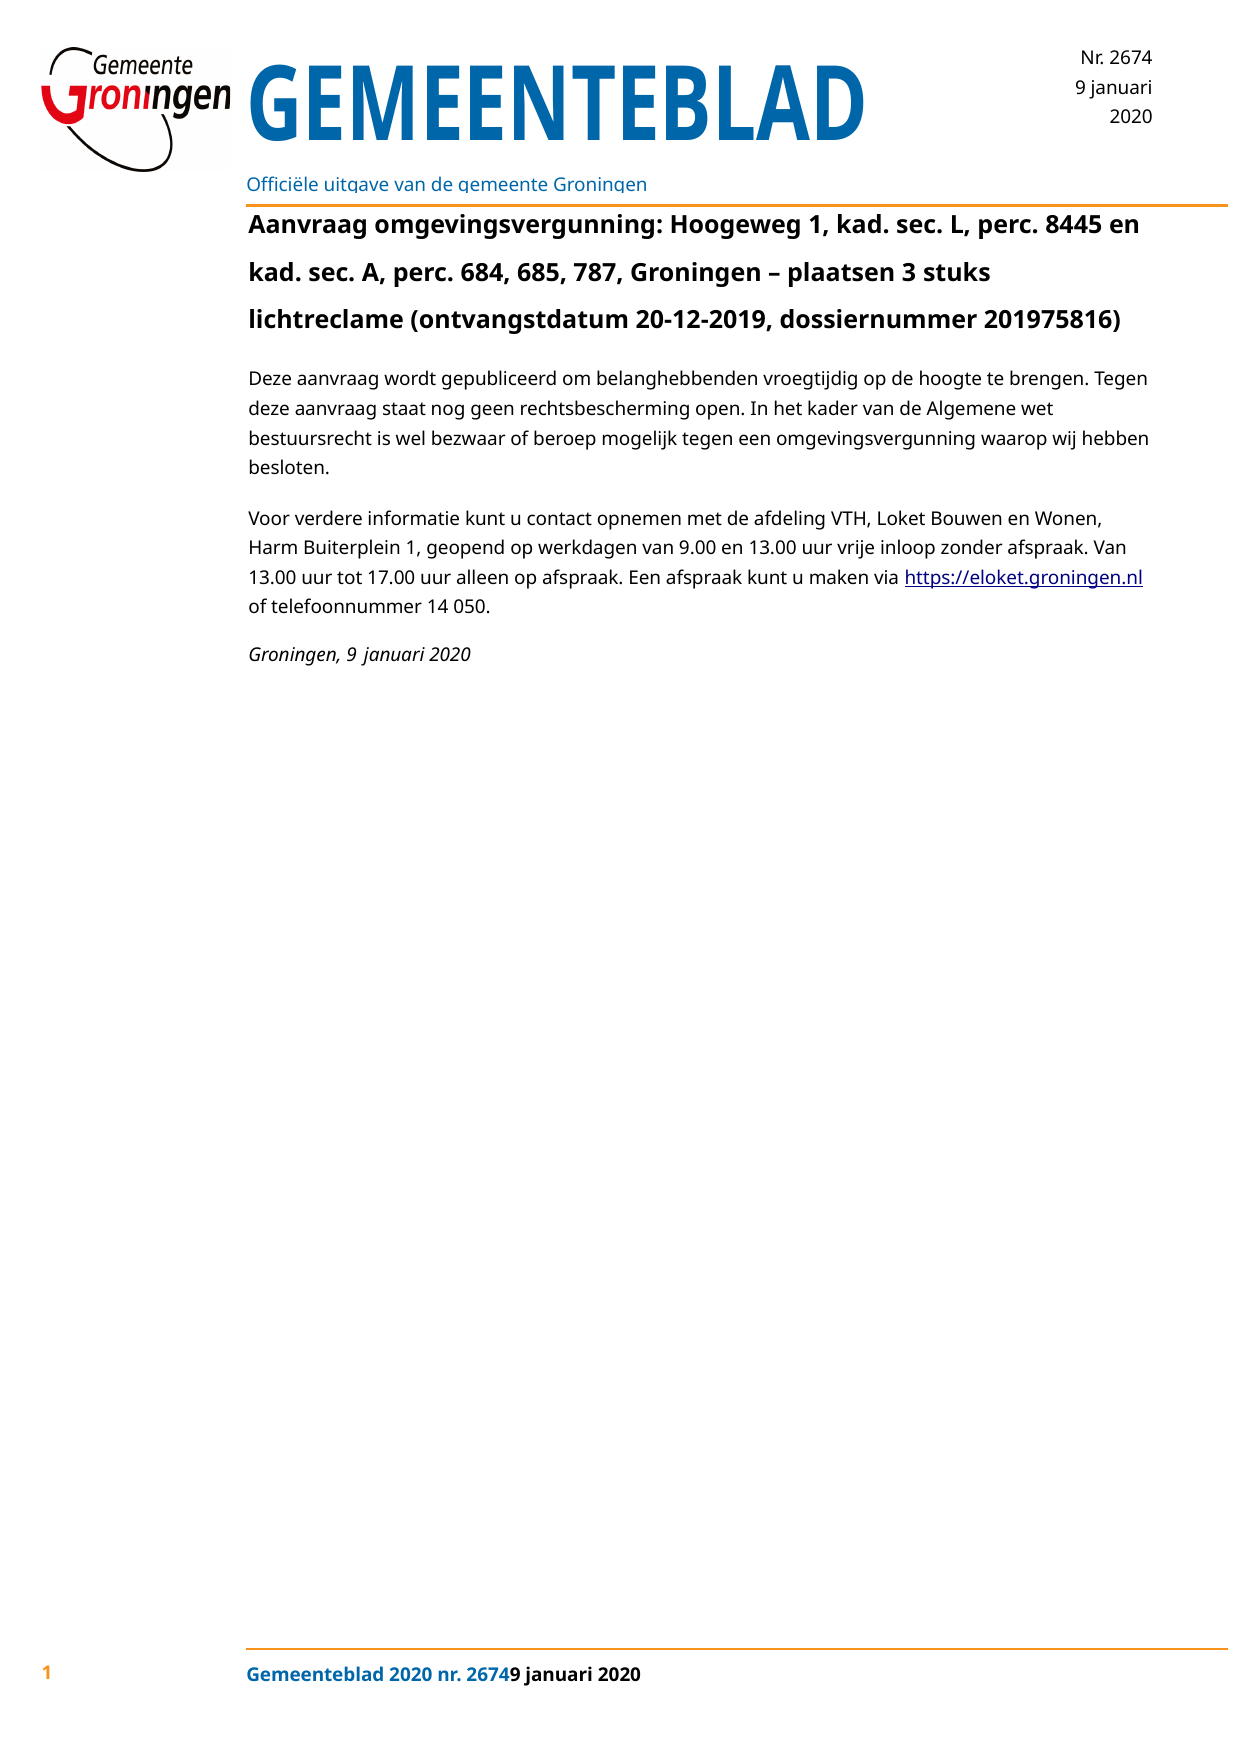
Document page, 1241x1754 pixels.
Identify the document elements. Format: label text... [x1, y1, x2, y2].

picture [41, 47, 231, 172]
text Voor verdere informatie kunt u contact opnemen met de afdeling VTH, Loket Bouwen en Wonen, Harm Buiterplein 1, geopend op werkdagen van 9.00 en 13.00 uur vrije inloop zonder afspraak. Van 13.00 uur tot 17.00 uur alleen op afspraak. Een afspraak kunt u maken via https://eloket.groningen.nl of telefoonnummer 14 050. [248, 505, 1152, 619]
text Deze aanvraag wordt gepubliceerd om belanghebbenden vroegtijdig op de hoogte te brengen. Tegen deze aanvraag staat nog geen rechtsbescherming open. In het kader van de Algemene wet bestuursrecht is wel bezwaar of beroep mogelijk tegen een omgevingsvergunning waarop wij hebben besloten. [248, 366, 1152, 480]
text Groningen, 9 januari 2020 [248, 641, 1152, 667]
text Aanvraag omgevingsvergunning: Hoogeweg 1, kad. sec. L, perc. 8445 en kad. sec. A, perc. 684, 685, 787, Groningen – plaatsen 3 stuks lichtreclame (ontvangstdatum 20-12-2019, dossiernummer 201975816) [248, 207, 1152, 336]
